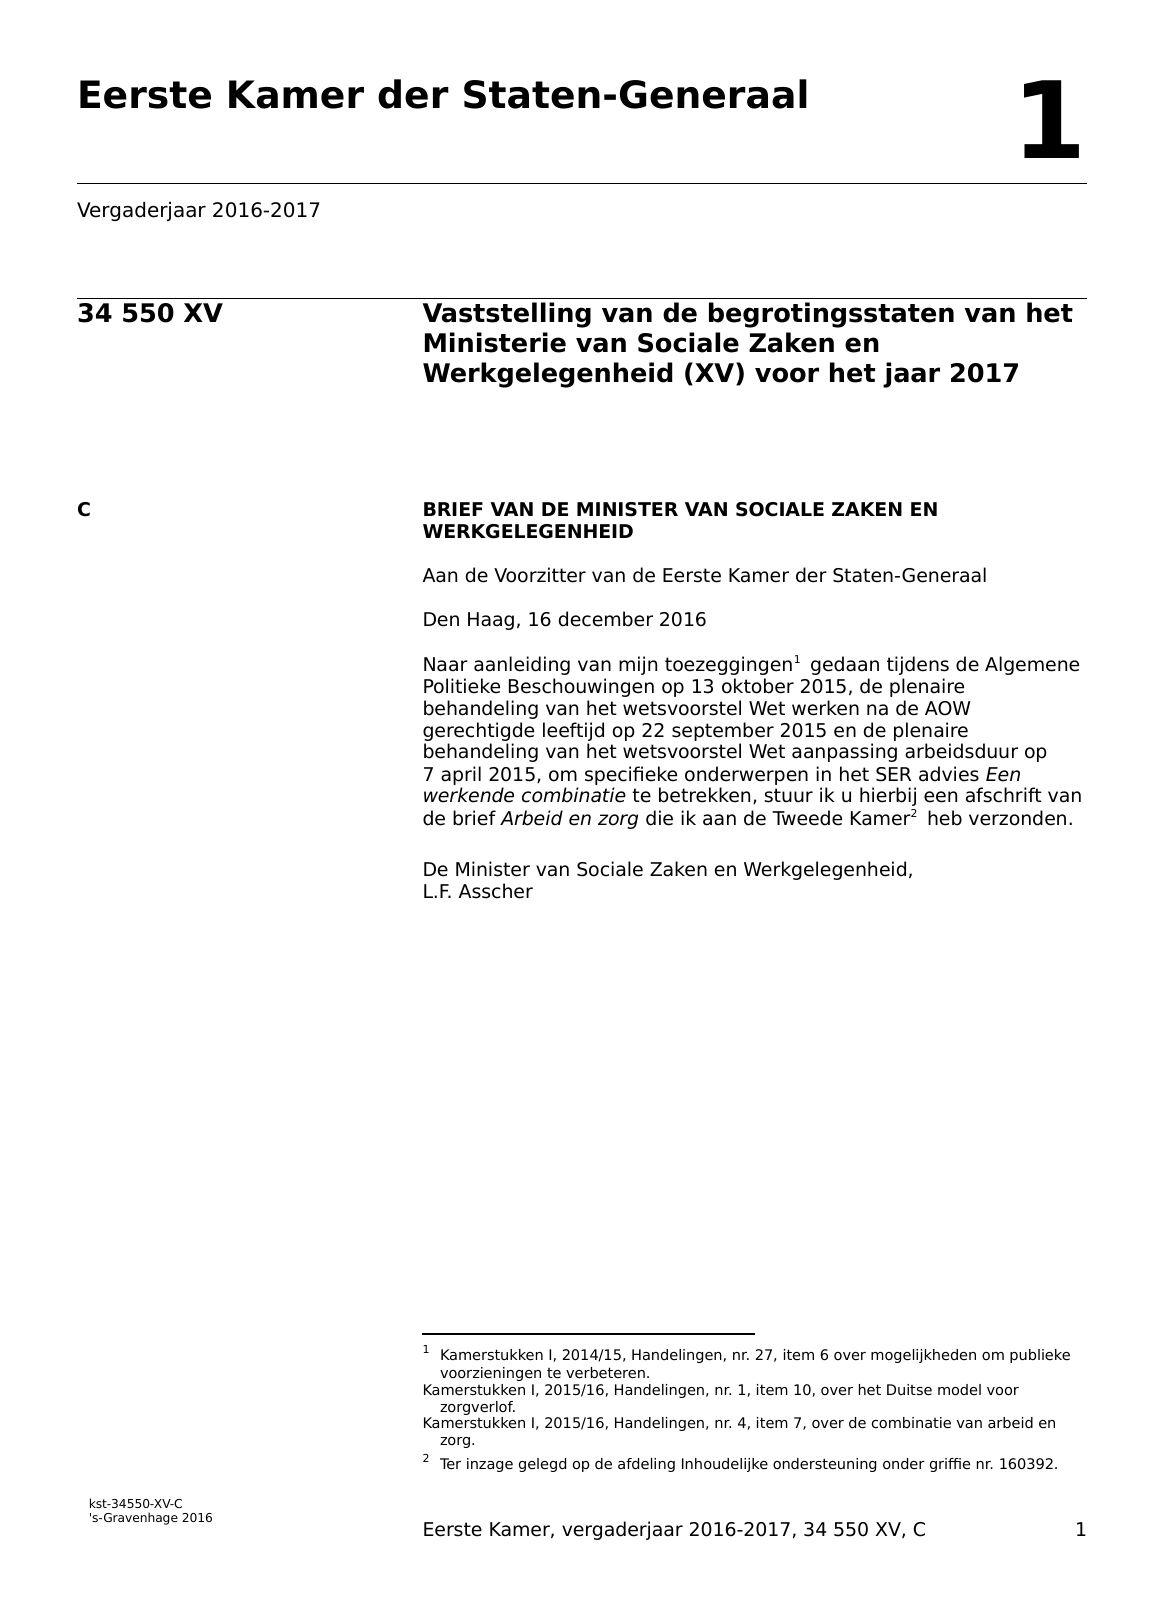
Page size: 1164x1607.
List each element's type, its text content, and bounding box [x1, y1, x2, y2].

text Kamerstukken I, 2014/15, Handelingen, nr. 27, item 6 over mogelijkheden om publieke voorzieningen te verbeteren. [422, 1343, 1087, 1382]
text Kamerstukken I, 2015/16, Handelingen, nr. 4, item 7, over de combinatie van arbeid en zorg. [422, 1416, 1087, 1449]
table_header 1 [886, 59, 1087, 183]
text kst-34550-XV-C [88, 1497, 323, 1511]
subtitle C BRIEF VAN DE MINISTER VAN SOCIALE ZAKEN EN WERKGELEGENHEID [77, 499, 1087, 543]
text 's-Gravenhage 2016 [88, 1511, 323, 1525]
text Ter inzage gelegd op de afdeling Inhoudelijke ondersteuning onder griffie nr. 160392. [422, 1452, 1087, 1474]
text Kamerstukken I, 2015/16, Handelingen, nr. 1, item 10, over het Duitse model voor zorgverlof. [422, 1382, 1087, 1416]
text Den Haag, 16 december 2016 [422, 609, 1087, 631]
table_header Eerste Kamer der Staten-Generaal [77, 59, 886, 183]
text Aan de Voorzitter van de Eerste Kamer der Staten-Generaal [422, 565, 1087, 587]
text De Minister van Sociale Zaken en Werkgelegenheid, L.F. Asscher [422, 859, 1087, 903]
table_cell Vergaderjaar 2016-2017 [77, 184, 1087, 298]
text Naar aanleiding van mijn toezeggingen gedaan tijdens de Algemene Politieke Beschouwingen op 13 oktober 2015, de plenaire behandeling van het wetsvoorstel Wet werken na de AOW gerechtigde leeftijd op 22 september 2015 en de plenaire behandeling van het wetsvoorstel Wet aanpassing arbeidsduur op 7 april 2015, om specifieke onderwerpen in het SER advies Een werkende combinatie te betrekken, stuur ik u hierbij een afschrift van de brief Arbeid en zorg die ik aan de Tweede Kamer heb verzonden. [422, 653, 1087, 829]
subtitle 34 550 XV Vaststelling van de begrotingsstaten van het Ministerie van Sociale Zaken en Werkgelegenheid (XV) voor het jaar 2017 [77, 299, 1087, 388]
